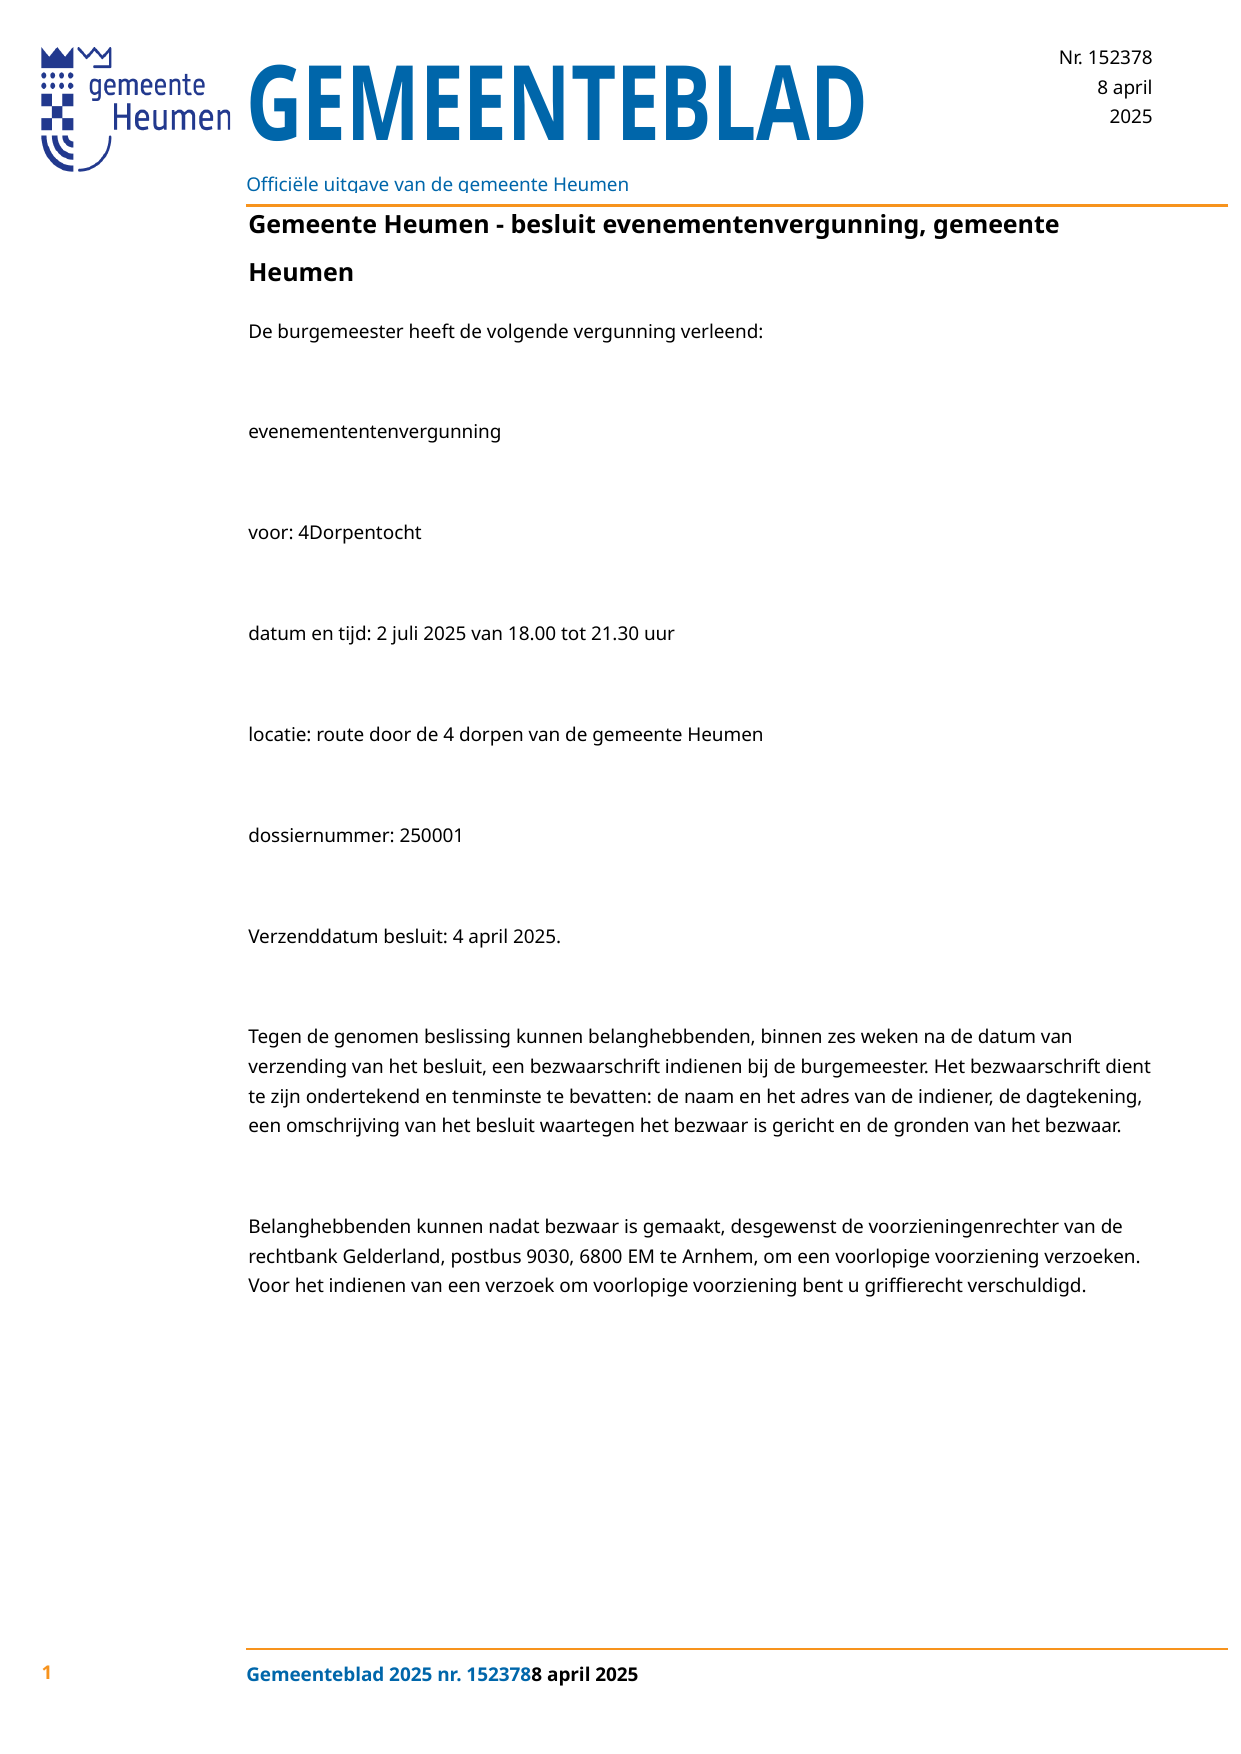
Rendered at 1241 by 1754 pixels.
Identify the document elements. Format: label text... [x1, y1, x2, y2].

text Tegen de genomen beslissing kunnen belanghebbenden, binnen zes weken na de datum van verzending van het besluit, een bezwaarschrift indienen bij de burgemeester. Het bezwaarschrift dient te zijn ondertekend en tenminste te bevatten: de naam en het adres van de indiener, de dagtekening, een omschrijving van het besluit waartegen het bezwaar is gericht en de gronden van het bezwaar. [248, 1024, 1152, 1138]
text voor: 4Dorpentocht [248, 519, 1152, 545]
text evenemententenvergunning [248, 419, 1152, 444]
text Gemeente Heumen - besluit evenementenvergunning, gemeente Heumen [248, 207, 1152, 288]
text Verzenddatum besluit: 4 april 2025. [248, 923, 1152, 949]
text dossiernummer: 250001 [248, 822, 1152, 848]
text datum en tijd: 2 juli 2025 van 18.00 tot 21.30 uur [248, 620, 1152, 646]
text locatie: route door de 4 dorpen van de gemeente Heumen [248, 721, 1152, 747]
picture [41, 47, 231, 172]
text Belanghebbenden kunnen nadat bezwaar is gemaakt, desgewenst de voorzieningenrechter van de rechtbank Gelderland, postbus 9030, 6800 EM te Arnhem, om een voorlopige voorziening verzoeken. Voor het indienen van een verzoek om voorlopige voorziening bent u griffierecht verschuldigd. [248, 1213, 1152, 1298]
text De burgemeester heeft de volgende vergunning verleend: [248, 318, 1152, 344]
